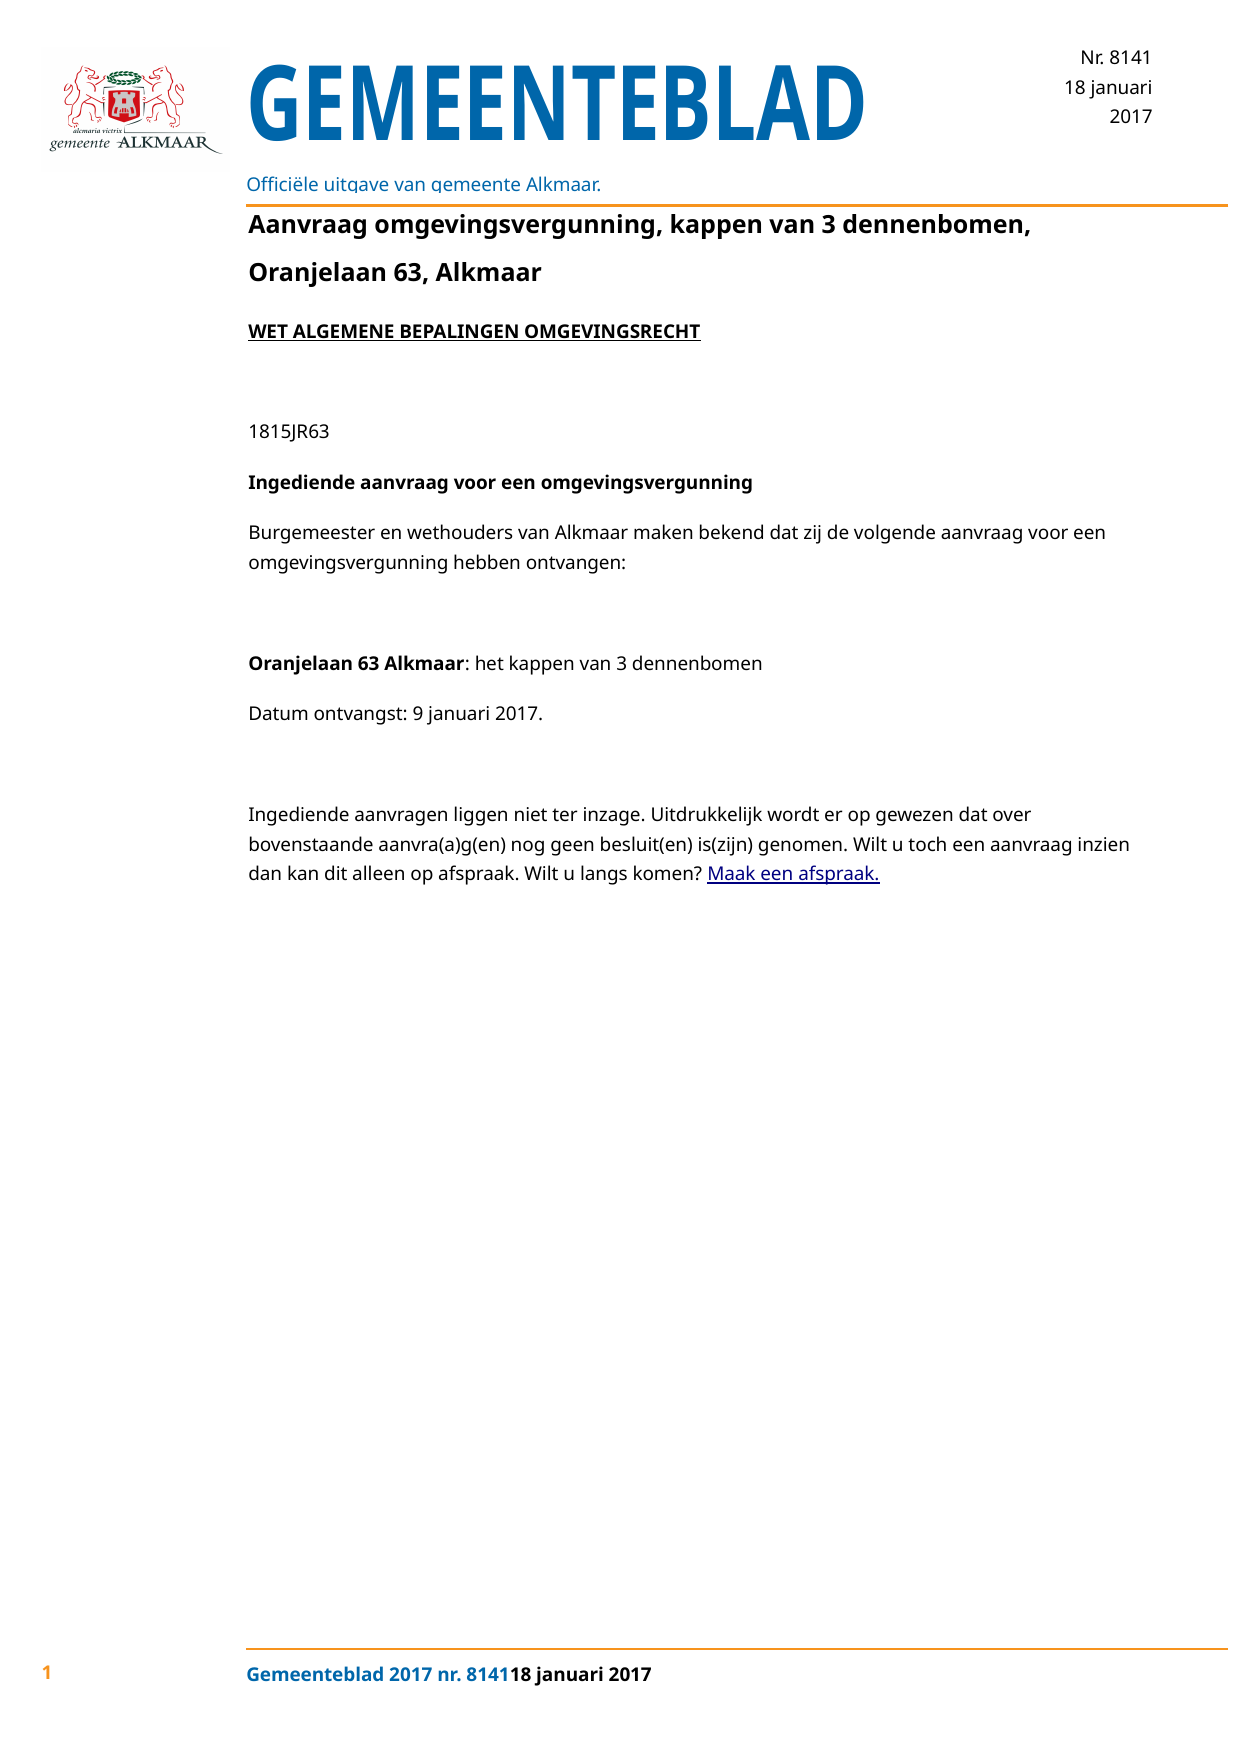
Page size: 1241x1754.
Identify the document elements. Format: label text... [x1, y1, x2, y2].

text Ingediende aanvragen liggen niet ter inzage. Uitdrukkelijk wordt er op gewezen dat over bovenstaande aanvra(a)g(en) nog geen besluit(en) is(zijn) genomen. Wilt u toch een aanvraag inzien dan kan dit alleen op afspraak. Wilt u langs komen? Maak een afspraak. [248, 801, 1152, 886]
text 1815JR63 [248, 419, 1152, 444]
text Datum ontvangst: 9 januari 2017. [248, 700, 1152, 726]
text Ingediende aanvraag voor een omgevingsvergunning [248, 469, 1152, 495]
text Aanvraag omgevingsvergunning, kappen van 3 dennenbomen, Oranjelaan 63, Alkmaar [248, 207, 1152, 288]
picture [41, 47, 231, 172]
text WET ALGEMENE BEPALINGEN OMGEVINGSRECHT [248, 318, 1152, 344]
text Oranjelaan 63 Alkmaar: het kappen van 3 dennenbomen [248, 650, 1152, 676]
text Burgemeester en wethouders van Alkmaar maken bekend dat zij de volgende aanvraag voor een omgevingsvergunning hebben ontvangen: [248, 519, 1152, 575]
